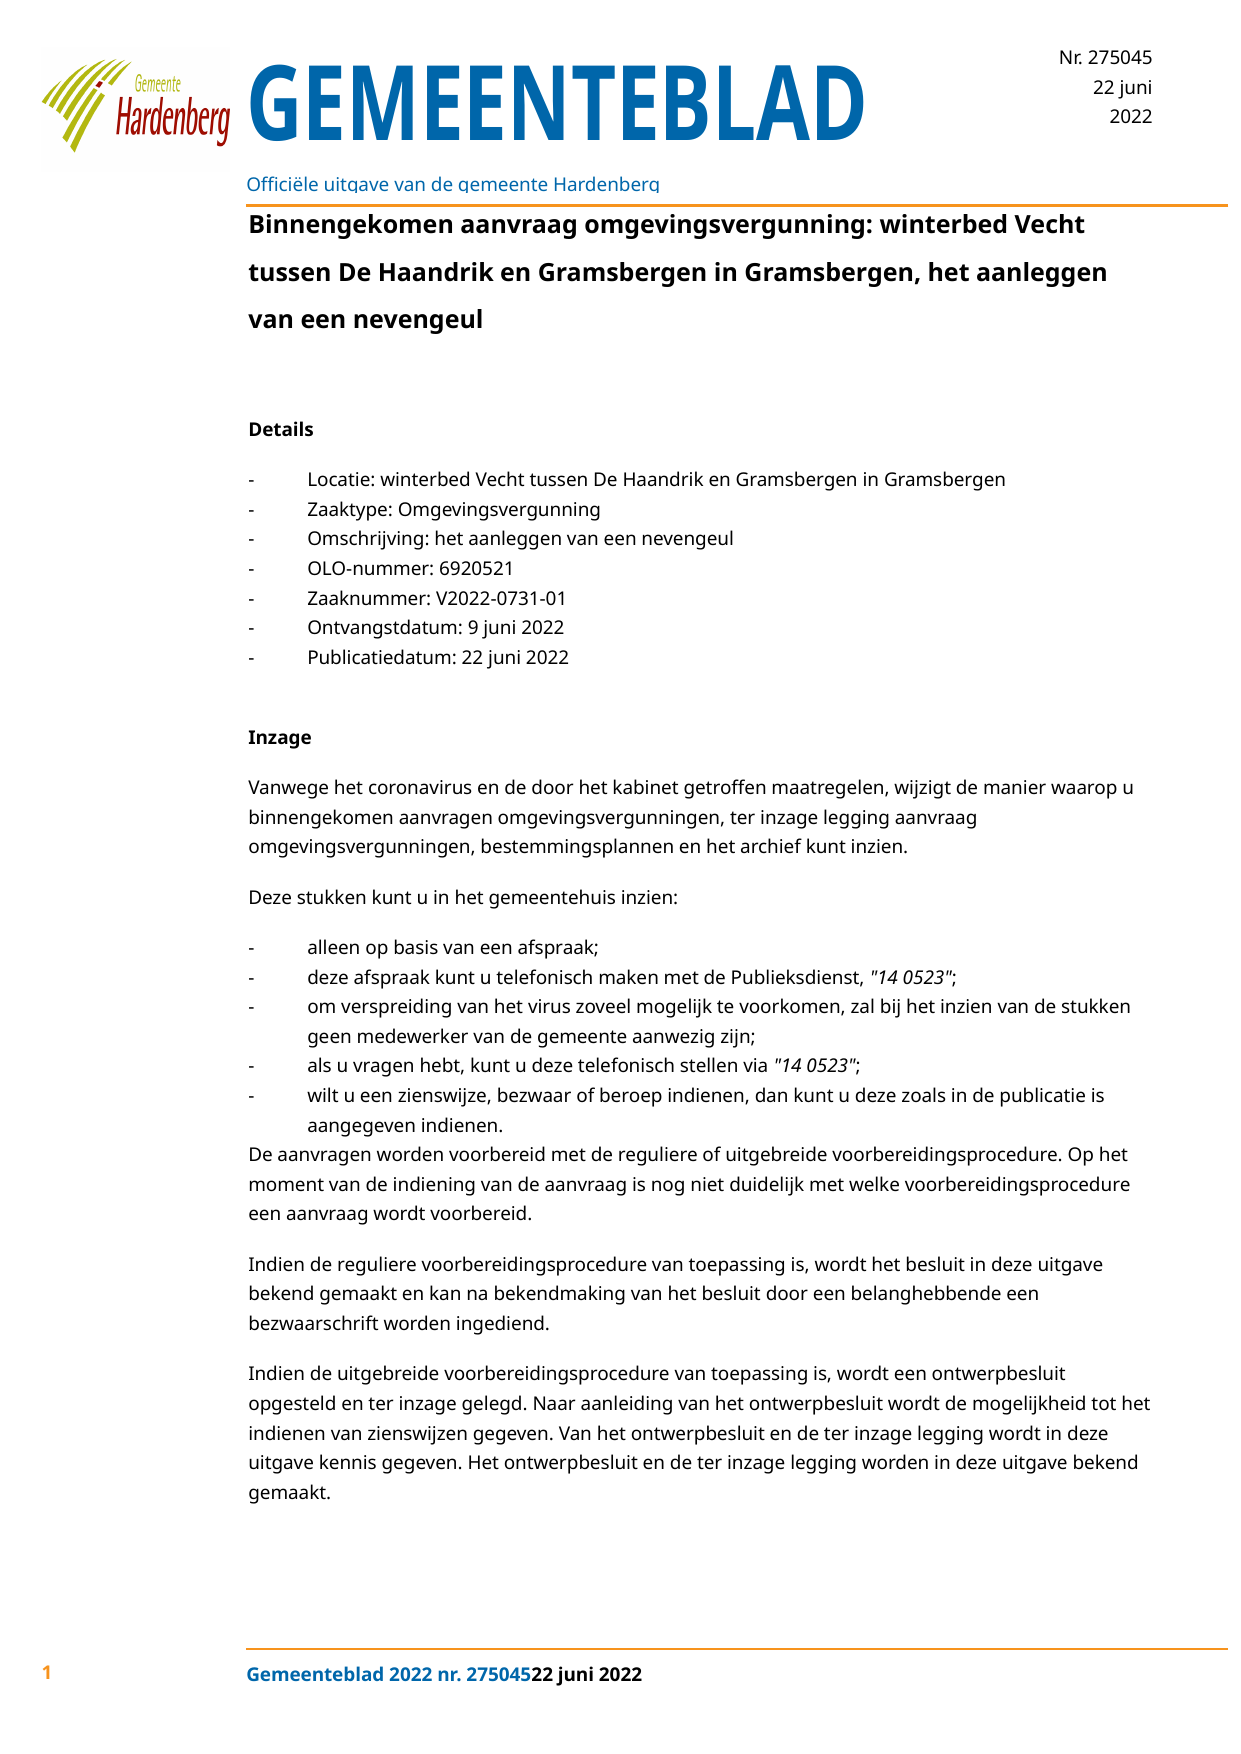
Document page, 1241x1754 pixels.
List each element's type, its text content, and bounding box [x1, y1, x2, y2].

picture [41, 47, 231, 172]
list Zaaknummer: V2022-0731-01 [248, 585, 1152, 610]
list Publicatiedatum: 22 juni 2022 [248, 644, 1152, 669]
list wilt u een zienswijze, bezwaar of beroep indienen, dan kunt u deze zoals in de publicatie is aangegeven indienen. [248, 1082, 1152, 1137]
text Deze stukken kunt u in het gemeentehuis inzien: [248, 884, 1152, 909]
text Inzage [248, 724, 1152, 749]
list om verspreiding van het virus zoveel mogelijk te voorkomen, zal bij het inzien van de stukken geen medewerker van de gemeente aanwezig zijn; [248, 993, 1152, 1049]
text Binnengekomen aanvraag omgevingsvergunning: winterbed Vecht tussen De Haandrik en Gramsbergen in Gramsbergen, het aanleggen van een nevengeul [248, 207, 1152, 336]
list alleen op basis van een afspraak; [248, 934, 1152, 960]
list OLO-nummer: 6920521 [248, 555, 1152, 581]
list als u vragen hebt, kunt u deze telefonisch stellen via "14 0523"; [248, 1053, 1152, 1078]
list deze afspraak kunt u telefonisch maken met de Publieksdienst, "14 0523"; [248, 964, 1152, 989]
list Locatie: winterbed Vecht tussen De Haandrik en Gramsbergen in Gramsbergen [248, 466, 1152, 492]
list Ontvangstdatum: 9 juni 2022 [248, 614, 1152, 640]
text De aanvragen worden voorbereid met de reguliere of uitgebreide voorbereidingsprocedure. Op het moment van de indiening van de aanvraag is nog niet duidelijk met welke voorbereidingsprocedure een aanvraag wordt voorbereid. [248, 1141, 1152, 1226]
text Indien de uitgebreide voorbereidingsprocedure van toepassing is, wordt een ontwerpbesluit opgesteld en ter inzage gelegd. Naar aanleiding van het ontwerpbesluit wordt de mogelijkheid tot het indienen van zienswijzen gegeven. Van het ontwerpbesluit en de ter inzage legging wordt in deze uitgave kennis gegeven. Het ontwerpbesluit en de ter inzage legging worden in deze uitgave bekend gemaakt. [248, 1361, 1152, 1504]
list Zaaktype: Omgevingsvergunning [248, 496, 1152, 522]
list Omschrijving: het aanleggen van een nevengeul [248, 526, 1152, 551]
text Details [248, 416, 1152, 442]
text Vanwege het coronavirus en de door het kabinet getroffen maatregelen, wijzigt de manier waarop u binnengekomen aanvragen omgevingsvergunningen, ter inzage legging aanvraag omgevingsvergunningen, bestemmingsplannen en het archief kunt inzien. [248, 774, 1152, 859]
text Indien de reguliere voorbereidingsprocedure van toepassing is, wordt het besluit in deze uitgave bekend gemaakt en kan na bekendmaking van het besluit door een belanghebbende een bezwaarschrift worden ingediend. [248, 1251, 1152, 1336]
